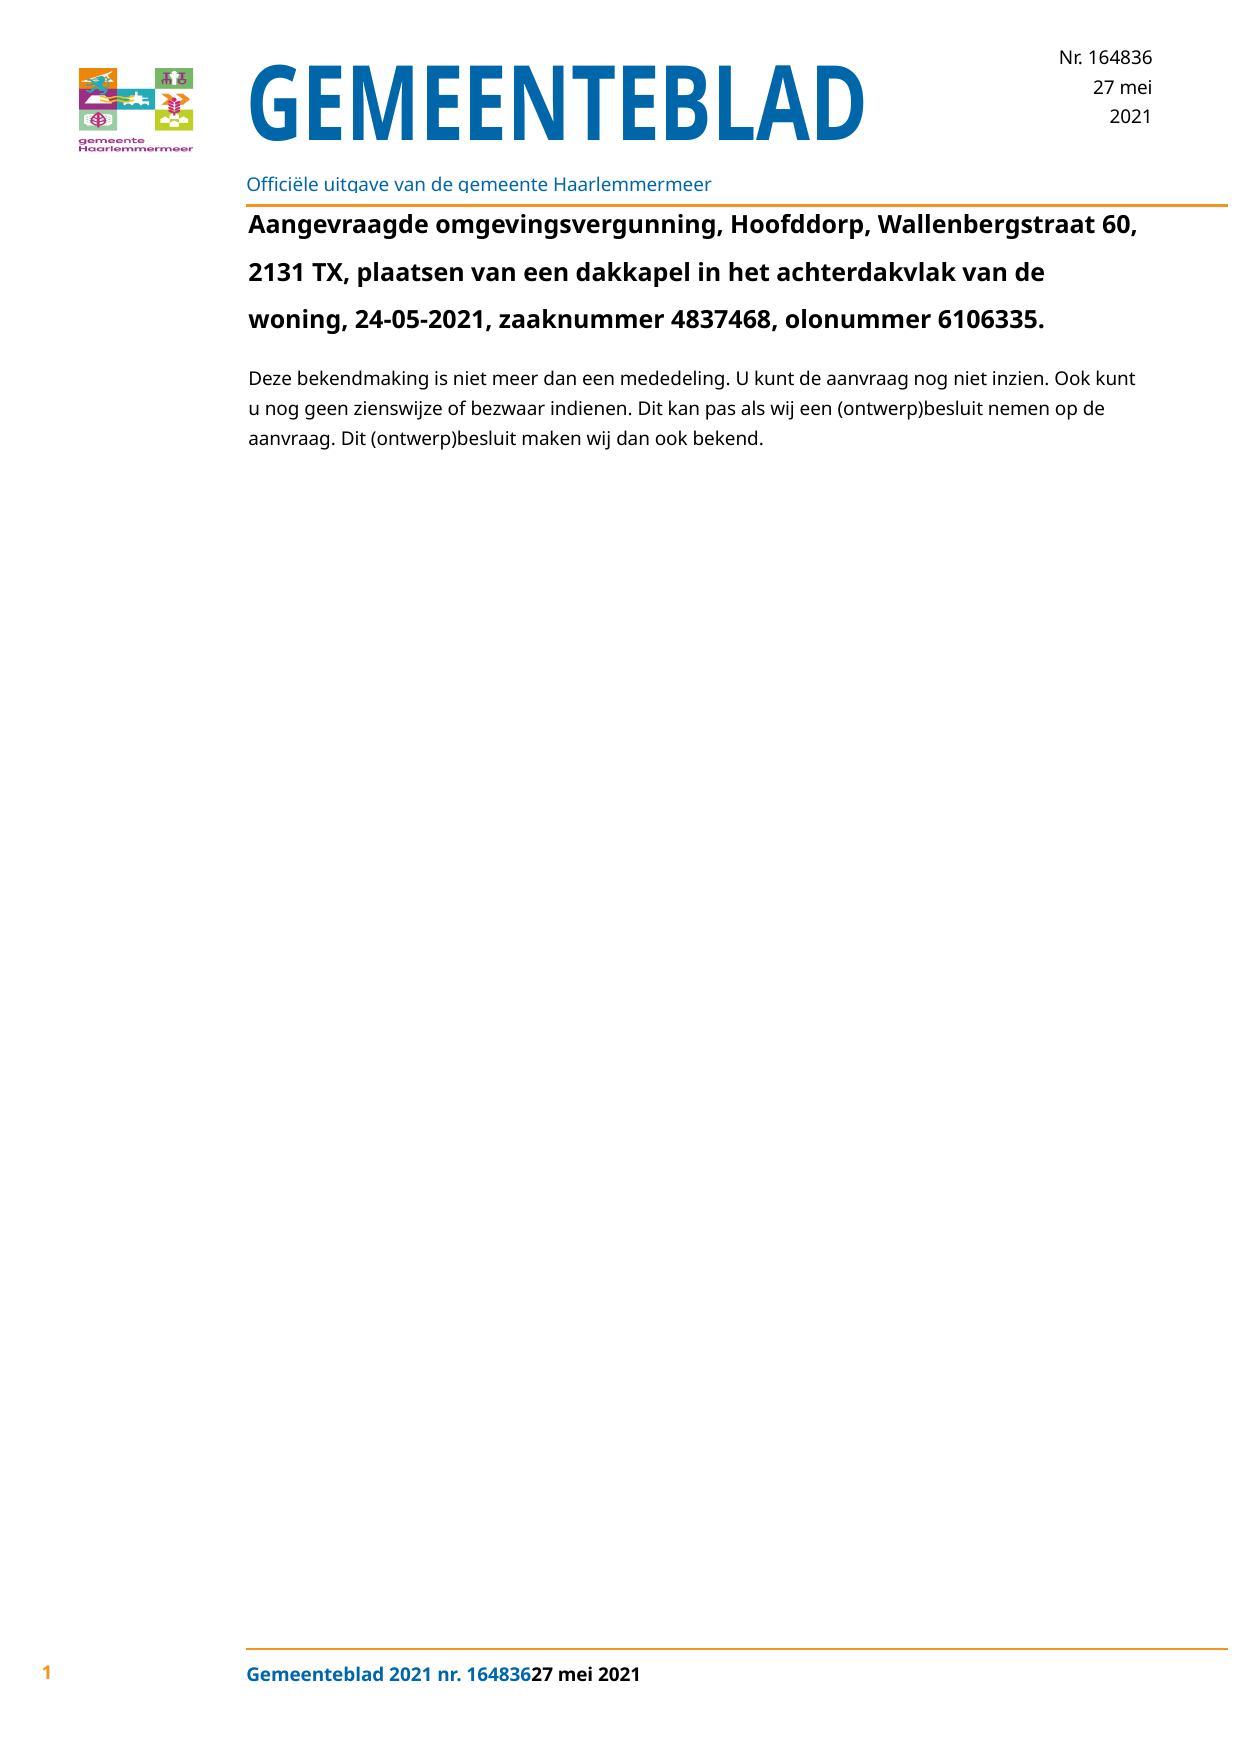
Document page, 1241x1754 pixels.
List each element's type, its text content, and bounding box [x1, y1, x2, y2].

text Deze bekendmaking is niet meer dan een mededeling. U kunt de aanvraag nog niet inzien. Ook kunt u nog geen zienswijze of bezwaar indienen. Dit kan pas als wij een (ontwerp)besluit nemen op de aanvraag. Dit (ontwerp)besluit maken wij dan ook bekend. [248, 366, 1152, 450]
picture [41, 47, 231, 172]
text Aangevraagde omgevingsvergunning, Hoofddorp, Wallenbergstraat 60, 2131 TX, plaatsen van een dakkapel in het achterdakvlak van de woning, 24-05-2021, zaaknummer 4837468, olonummer 6106335. [248, 207, 1152, 336]
